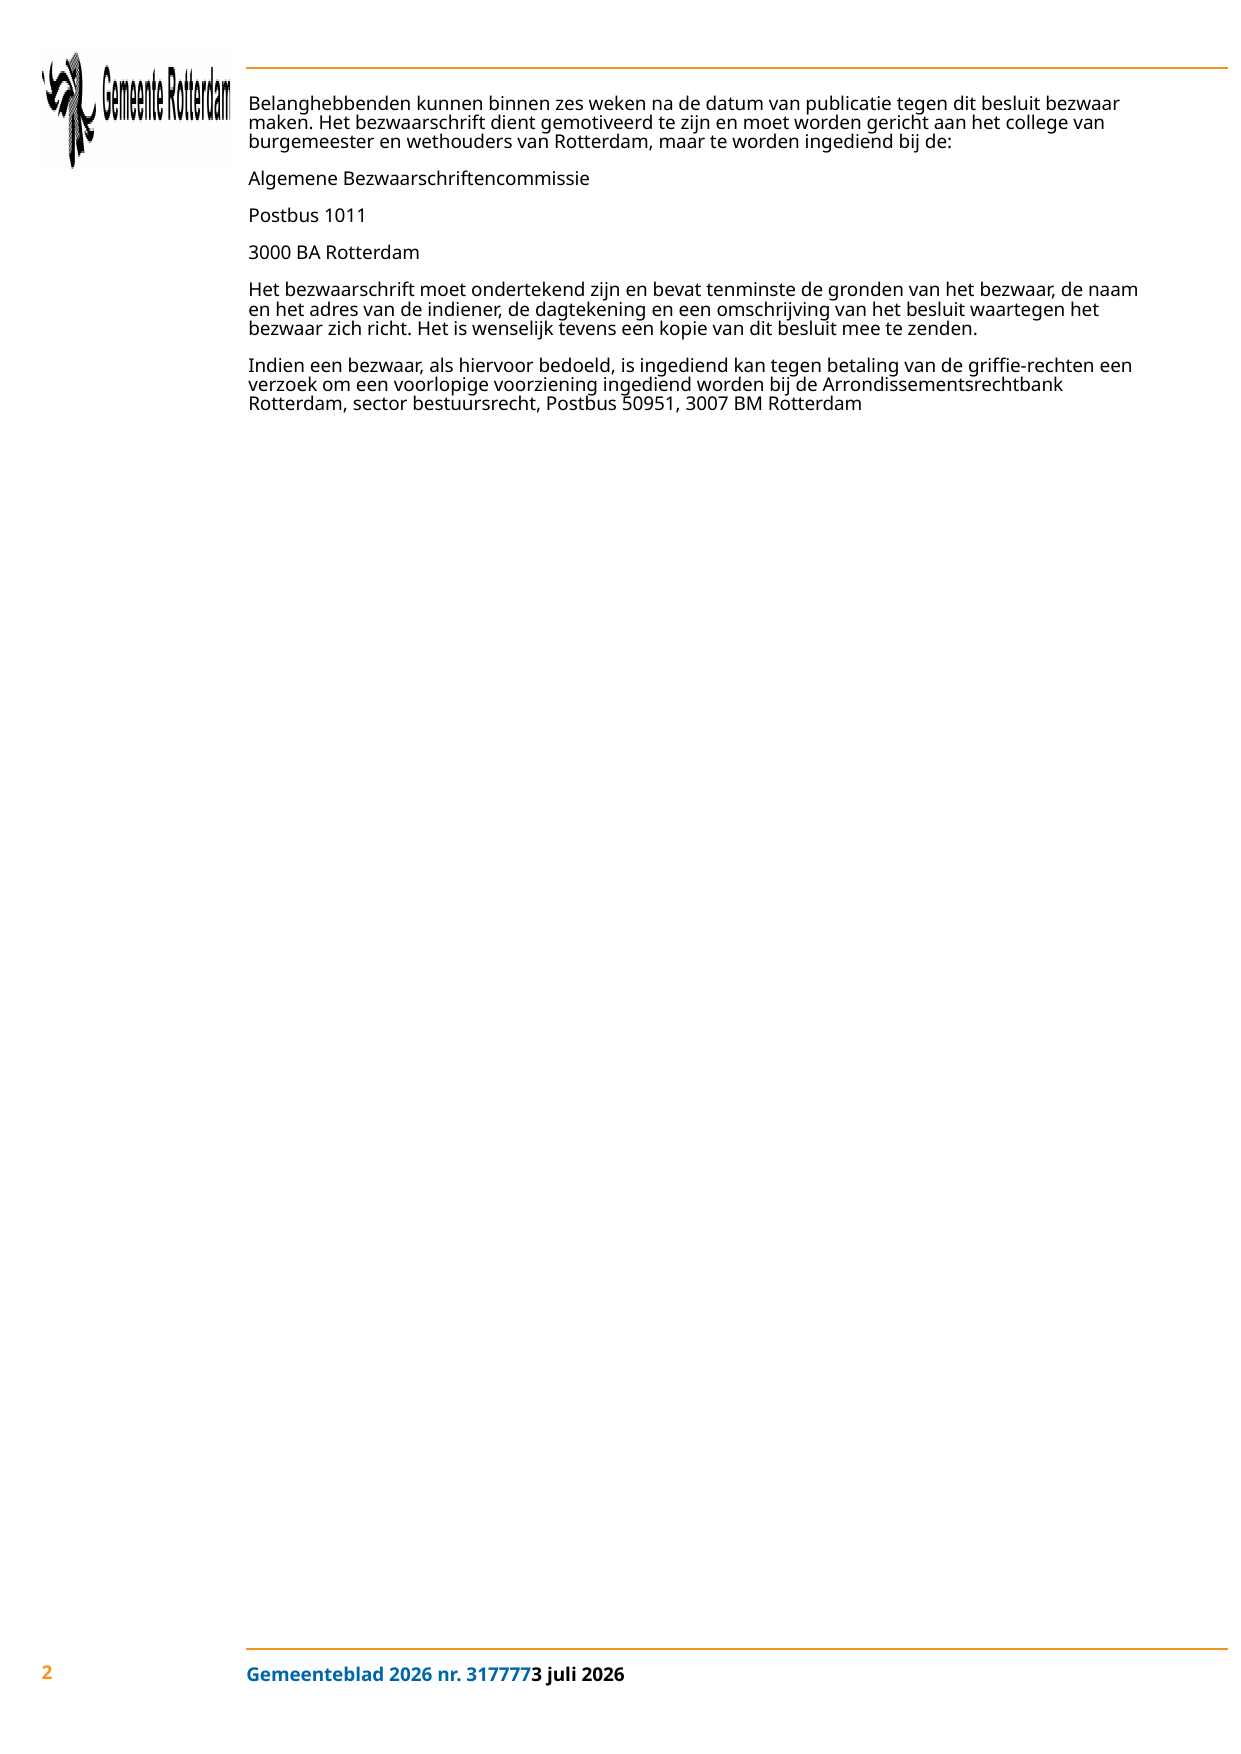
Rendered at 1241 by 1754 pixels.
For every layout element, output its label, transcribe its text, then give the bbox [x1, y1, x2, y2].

text Algemene Bezwaarschriftencommissie [248, 170, 1152, 190]
picture [41, 47, 231, 172]
text Postbus 1011 [248, 207, 1152, 227]
text Het bezwaarschrift moet ondertekend zijn en bevat tenminste de gronden van het bezwaar, de naam en het adres van de indiener, de dagtekening en een omschrijving van het besluit waartegen het bezwaar zich richt. Het is wenselijk tevens een kopie van dit besluit mee te zenden. [248, 281, 1152, 339]
text Belanghebbenden kunnen binnen zes weken na de datum van publicatie tegen dit besluit bezwaar maken. Het bezwaarschrift dient gemotiveerd te zijn en moet worden gericht aan het college van burgemeester en wethouders van Rotterdam, maar te worden ingediend bij de: [248, 95, 1152, 153]
text 3000 BA Rotterdam [248, 244, 1152, 264]
text Indien een bezwaar, als hiervoor bedoeld, is ingediend kan tegen betaling van de griffie-rechten een verzoek om een voorlopige voorziening ingediend worden bij de Arrondissementsrechtbank Rotterdam, sector bestuursrecht, Postbus 50951, 3007 BM Rotterdam [248, 357, 1152, 415]
